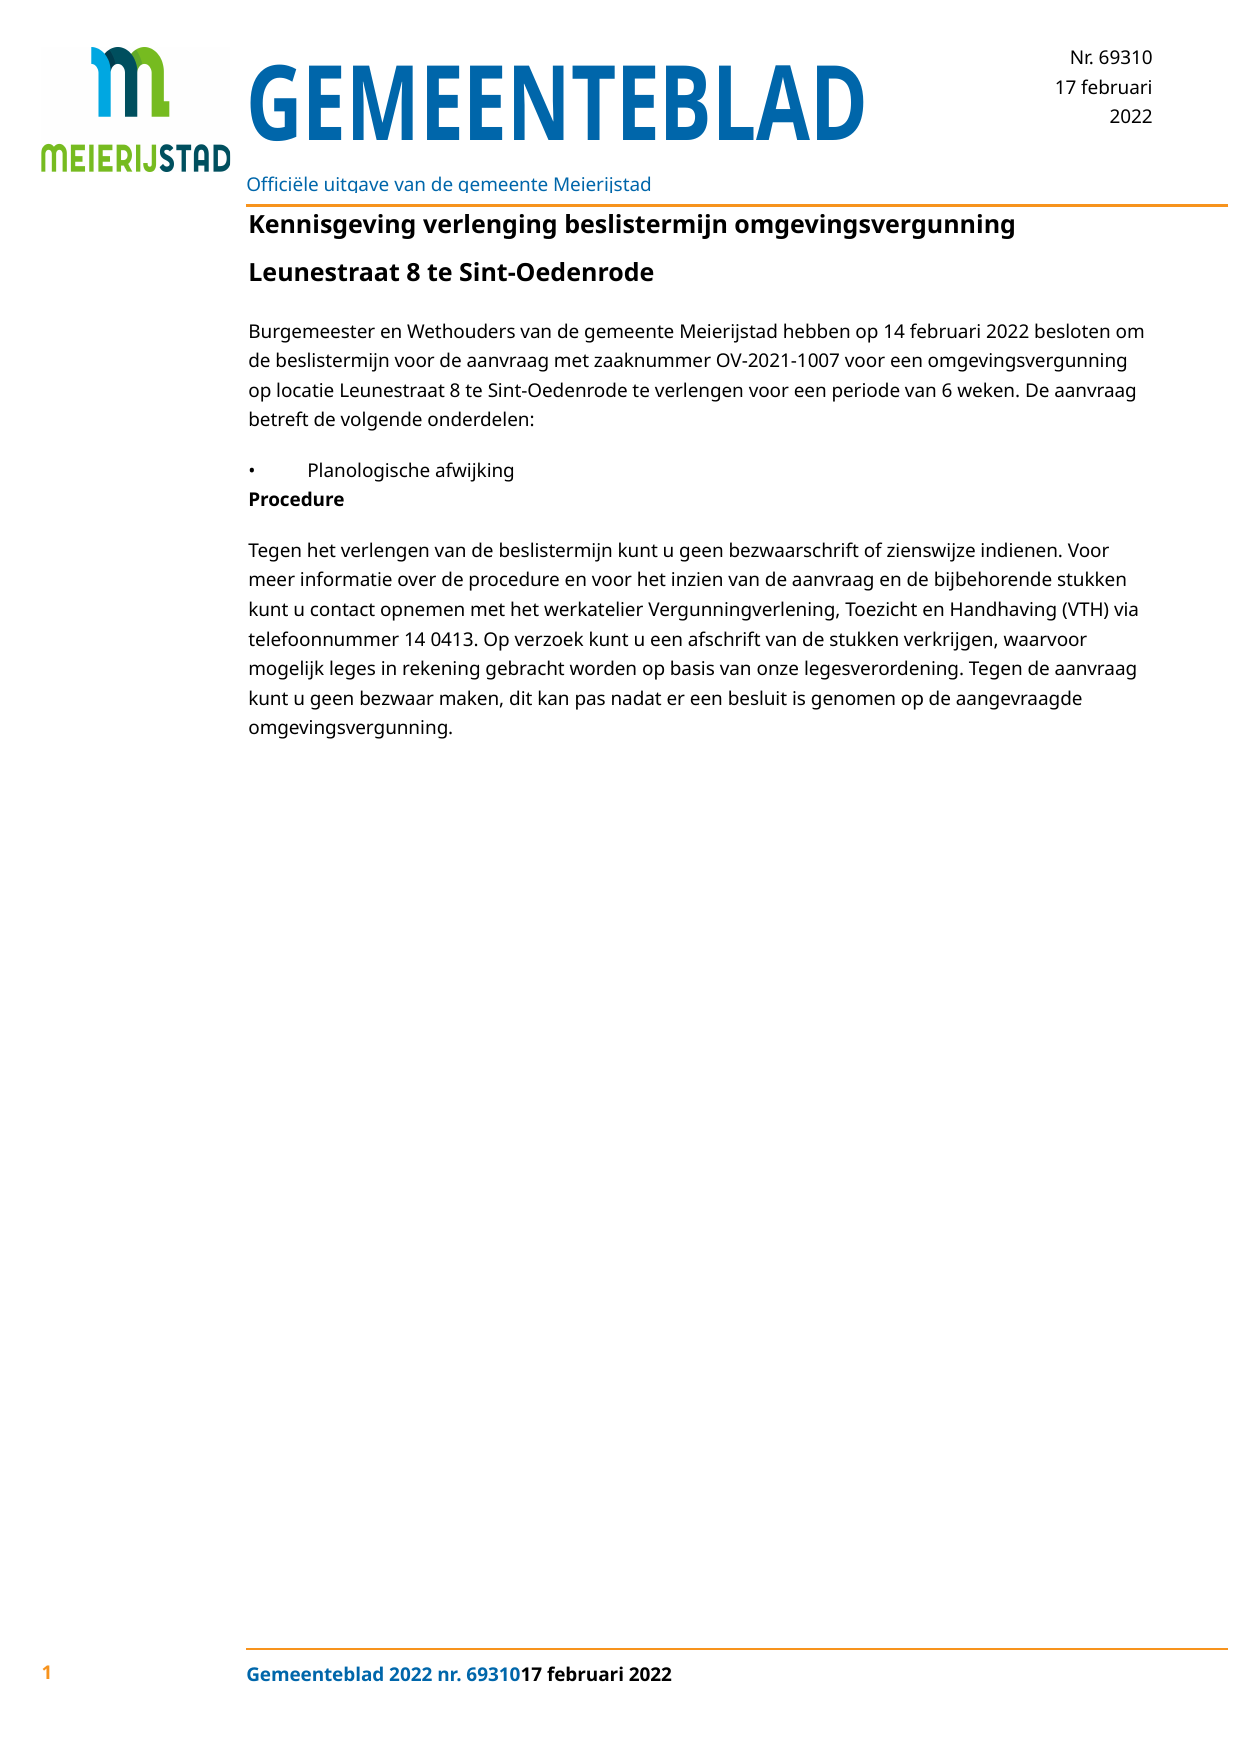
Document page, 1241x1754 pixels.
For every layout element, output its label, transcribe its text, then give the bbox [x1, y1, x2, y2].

text Procedure [248, 487, 1152, 512]
text Tegen het verlengen van de beslistermijn kunt u geen bezwaarschrift of zienswijze indienen. Voor meer informatie over de procedure en voor het inzien van de aanvraag en de bijbehorende stukken kunt u contact opnemen met het werkatelier Vergunningverlening, Toezicht en Handhaving (VTH) via telefoonnummer 14 0413. Op verzoek kunt u een afschrift van de stukken verkrijgen, waarvoor mogelijk leges in rekening gebracht worden op basis van onze legesverordening. Tegen de aanvraag kunt u geen bezwaar maken, dit kan pas nadat er een besluit is genomen op de aangevraagde omgevingsvergunning. [248, 537, 1152, 740]
list Planologische afwijking [248, 457, 1152, 483]
picture [41, 47, 231, 172]
text Kennisgeving verlenging beslistermijn omgevingsvergunning Leunestraat 8 te Sint-Oedenrode [248, 207, 1152, 288]
text Burgemeester en Wethouders van de gemeente Meierijstad hebben op 14 februari 2022 besloten om de beslistermijn voor de aanvraag met zaaknummer OV-2021-1007 voor een omgevingsvergunning op locatie Leunestraat 8 te Sint-Oedenrode te verlengen voor een periode van 6 weken. De aanvraag betreft de volgende onderdelen: [248, 318, 1152, 432]
